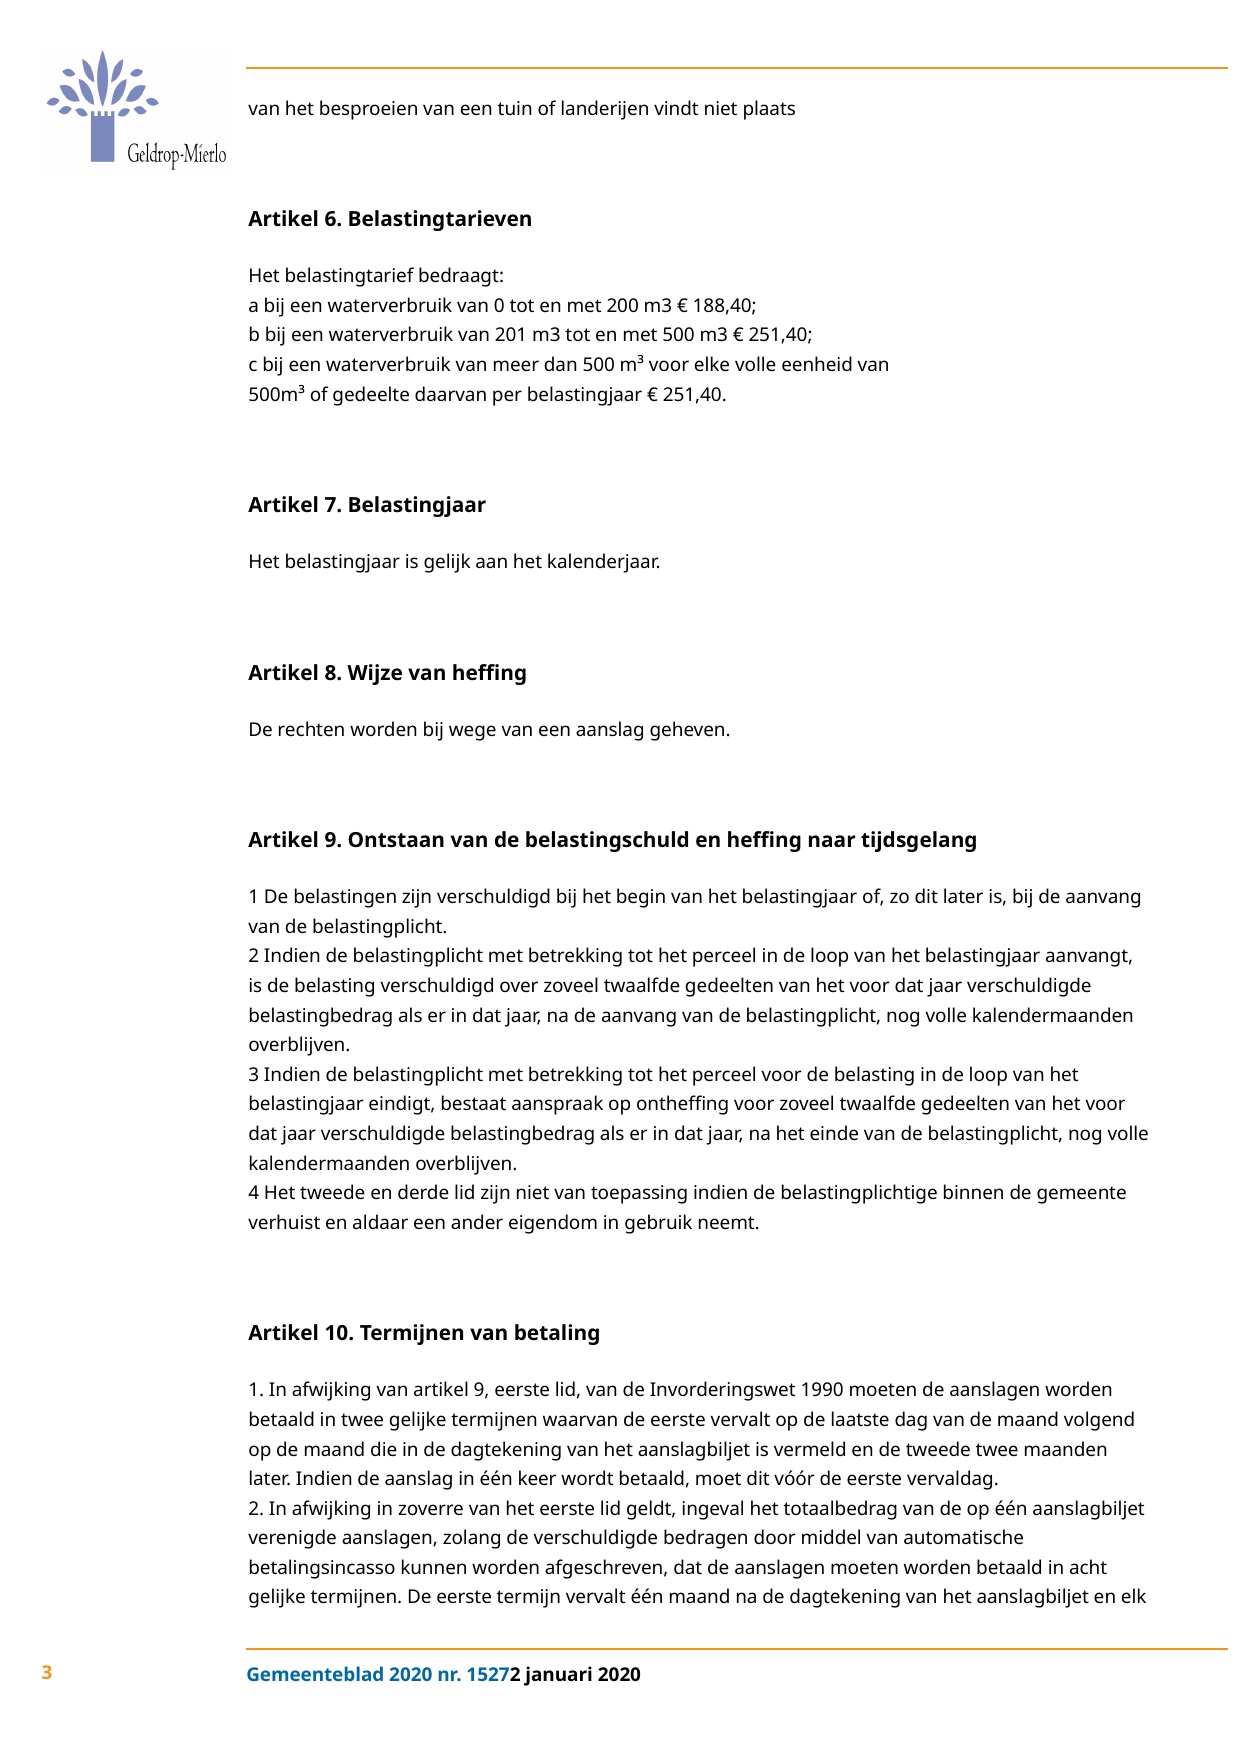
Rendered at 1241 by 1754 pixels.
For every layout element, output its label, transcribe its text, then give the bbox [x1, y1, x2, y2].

text De rechten worden bij wege van een aanslag geheven. [248, 716, 1152, 742]
text 2 Indien de belastingplicht met betrekking tot het perceel in de loop van het belastingjaar aanvangt, is de belasting verschuldigd over zoveel twaalfde gedeelten van het voor dat jaar verschuldigde belastingbedrag als er in dat jaar, na de aanvang van de belastingplicht, nog volle kalendermaanden overblijven. [248, 943, 1152, 1057]
text Artikel 7. Belastingjaar [248, 490, 1152, 519]
text Het belastingtarief bedraagt: [248, 262, 1152, 288]
text c bij een waterverbruik van meer dan 500 m³ voor elke volle eenheid van [248, 351, 1152, 377]
text 4 Het tweede en derde lid zijn niet van toepassing indien de belastingplichtige binnen de gemeente verhuist en aldaar een ander eigendom in gebruik neemt. [248, 1179, 1152, 1235]
text van het besproeien van een tuin of landerijen vindt niet plaats [248, 95, 1152, 121]
text 500m³ of gedeelte daarvan per belastingjaar € 251,40. [248, 381, 1152, 406]
text a bij een waterverbruik van 0 tot en met 200 m3 € 188,40; [248, 292, 1152, 318]
text b bij een waterverbruik van 201 m3 tot en met 500 m3 € 251,40; [248, 322, 1152, 347]
text Artikel 6. Belastingtarieven [248, 204, 1152, 233]
text Artikel 8. Wijze van heffing [248, 658, 1152, 686]
text Artikel 10. Termijnen van betaling [248, 1318, 1152, 1347]
picture [41, 47, 231, 172]
text 1. In afwijking van artikel 9, eerste lid, van de Invorderingswet 1990 moeten de aanslagen worden betaald in twee gelijke termijnen waarvan de eerste vervalt op de laatste dag van de maand volgend op de maand die in de dagtekening van het aanslagbiljet is vermeld en de tweede twee maanden later. Indien de aanslag in één keer wordt betaald, moet dit vóór de eerste vervaldag. [248, 1377, 1152, 1491]
text 2. In afwijking in zoverre van het eerste lid geldt, ingeval het totaalbedrag van de op één aanslagbiljet verenigde aanslagen, zolang de verschuldigde bedragen door middel van automatische betalingsincasso kunnen worden afgeschreven, dat de aanslagen moeten worden betaald in acht gelijke termijnen. De eerste termijn vervalt één maand na de dagtekening van het aanslagbiljet en elk [248, 1495, 1152, 1609]
text 3 Indien de belastingplicht met betrekking tot het perceel voor de belasting in de loop van het belastingjaar eindigt, bestaat aanspraak op ontheffing voor zoveel twaalfde gedeelten van het voor dat jaar verschuldigde belastingbedrag als er in dat jaar, na het einde van de belastingplicht, nog volle kalendermaanden overblijven. [248, 1061, 1152, 1176]
text Het belastingjaar is gelijk aan het kalenderjaar. [248, 548, 1152, 574]
text 1 De belastingen zijn verschuldigd bij het begin van het belastingjaar of, zo dit later is, bij de aanvang van de belastingplicht. [248, 883, 1152, 939]
text Artikel 9. Ontstaan van de belastingschuld en heffing naar tijdsgelang [248, 826, 1152, 854]
